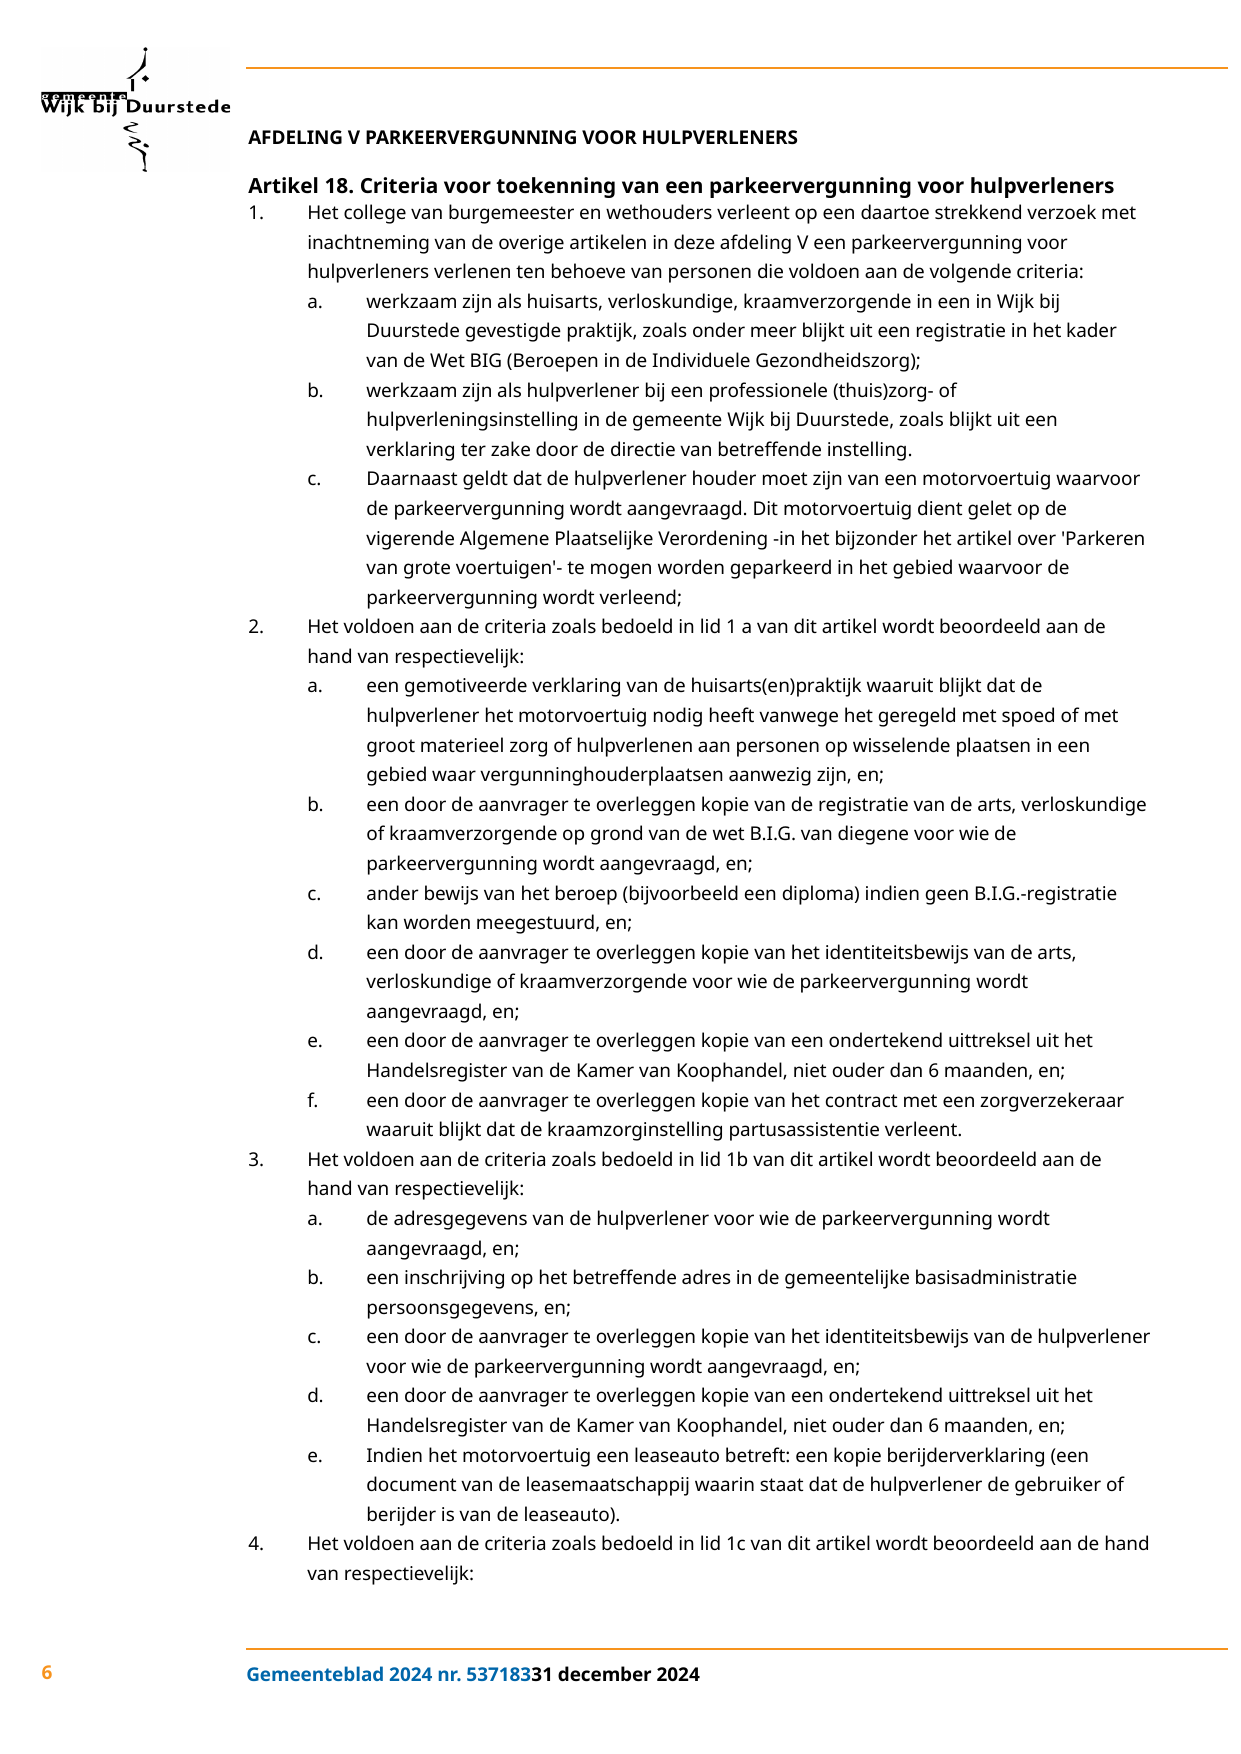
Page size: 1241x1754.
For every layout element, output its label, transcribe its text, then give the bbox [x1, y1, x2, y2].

list Daarnaast geldt dat de hulpverlener houder moet zijn van een motorvoertuig waarvoor de parkeervergunning wordt aangevraagd. Dit motorvoertuig dient gelet op de vigerende Algemene Plaatselijke Verordening -in het bijzonder het artikel over 'Parkeren van grote voertuigen'- te mogen worden geparkeerd in het gebied waarvoor de parkeervergunning wordt verleend; [307, 466, 1152, 610]
list de adresgegevens van de hulpverlener voor wie de parkeervergunning wordt aangevraagd, en; [307, 1205, 1152, 1261]
list werkzaam zijn als huisarts, verloskundige, kraamverzorgende in een in Wijk bij Duurstede gevestigde praktijk, zoals onder meer blijkt uit een registratie in het kader van de Wet BIG (Beroepen in de Individuele Gezondheidszorg); [307, 288, 1152, 373]
list Het college van burgemeester en wethouders verleent op een daartoe strekkend verzoek met inachtneming van de overige artikelen in deze afdeling V een parkeervergunning voor hulpverleners verlenen ten behoeve van personen die voldoen aan de volgende criteria: [248, 199, 1152, 284]
list een door de aanvrager te overleggen kopie van het contract met een zorgverzekeraar waaruit blijkt dat de kraamzorginstelling partusassistentie verleent. [307, 1087, 1152, 1142]
picture [41, 47, 231, 172]
list een door de aanvrager te overleggen kopie van een ondertekend uittreksel uit het Handelsregister van de Kamer van Koophandel, niet ouder dan 6 maanden, en; [307, 1028, 1152, 1083]
list een gemotiveerde verklaring van de huisarts(en)praktijk waaruit blijkt dat de hulpverlener het motorvoertuig nodig heeft vanwege het geregeld met spoed of met groot materieel zorg of hulpverlenen aan personen op wisselende plaatsen in een gebied waar vergunninghouderplaatsen aanwezig zijn, en; [307, 673, 1152, 787]
list werkzaam zijn als hulpverlener bij een professionele (thuis)zorg- of hulpverleningsinstelling in de gemeente Wijk bij Duurstede, zoals blijkt uit een verklaring ter zake door de directie van betreffende instelling. [307, 377, 1152, 462]
list een door de aanvrager te overleggen kopie van het identiteitsbewijs van de arts, verloskundige of kraamverzorgende voor wie de parkeervergunning wordt aangevraagd, en; [307, 939, 1152, 1024]
list Het voldoen aan de criteria zoals bedoeld in lid 1b van dit artikel wordt beoordeeld aan de hand van respectievelijk: [248, 1146, 1152, 1201]
list een door de aanvrager te overleggen kopie van het identiteitsbewijs van de hulpverlener voor wie de parkeervergunning wordt aangevraagd, en; [307, 1323, 1152, 1379]
list Indien het motorvoertuig een leaseauto betreft: een kopie berijderverklaring (een document van de leasemaatschappij waarin staat dat de hulpverlener de gebruiker of berijder is van de leaseauto). [307, 1442, 1152, 1527]
list ander bewijs van het beroep (bijvoorbeeld een diploma) indien geen B.I.G.-registratie kan worden meegestuurd, en; [307, 880, 1152, 935]
list Het voldoen aan de criteria zoals bedoeld in lid 1 a van dit artikel wordt beoordeeld aan de hand van respectievelijk: [248, 613, 1152, 669]
list Het voldoen aan de criteria zoals bedoeld in lid 1c van dit artikel wordt beoordeeld aan de hand van respectievelijk: [248, 1531, 1152, 1586]
list een inschrijving op het betreffende adres in de gemeentelijke basisadministratie persoonsgegevens, en; [307, 1264, 1152, 1320]
text AFDELING V PARKEERVERGUNNING VOOR HULPVERLENERS [248, 124, 1152, 150]
list een door de aanvrager te overleggen kopie van de registratie van de arts, verloskundige of kraamverzorgende op grond van de wet B.I.G. van diegene voor wie de parkeervergunning wordt aangevraagd, en; [307, 791, 1152, 876]
text Artikel 18. Criteria voor toekenning van een parkeervergunning voor hulpverleners [248, 171, 1152, 199]
list een door de aanvrager te overleggen kopie van een ondertekend uittreksel uit het Handelsregister van de Kamer van Koophandel, niet ouder dan 6 maanden, en; [307, 1383, 1152, 1438]
